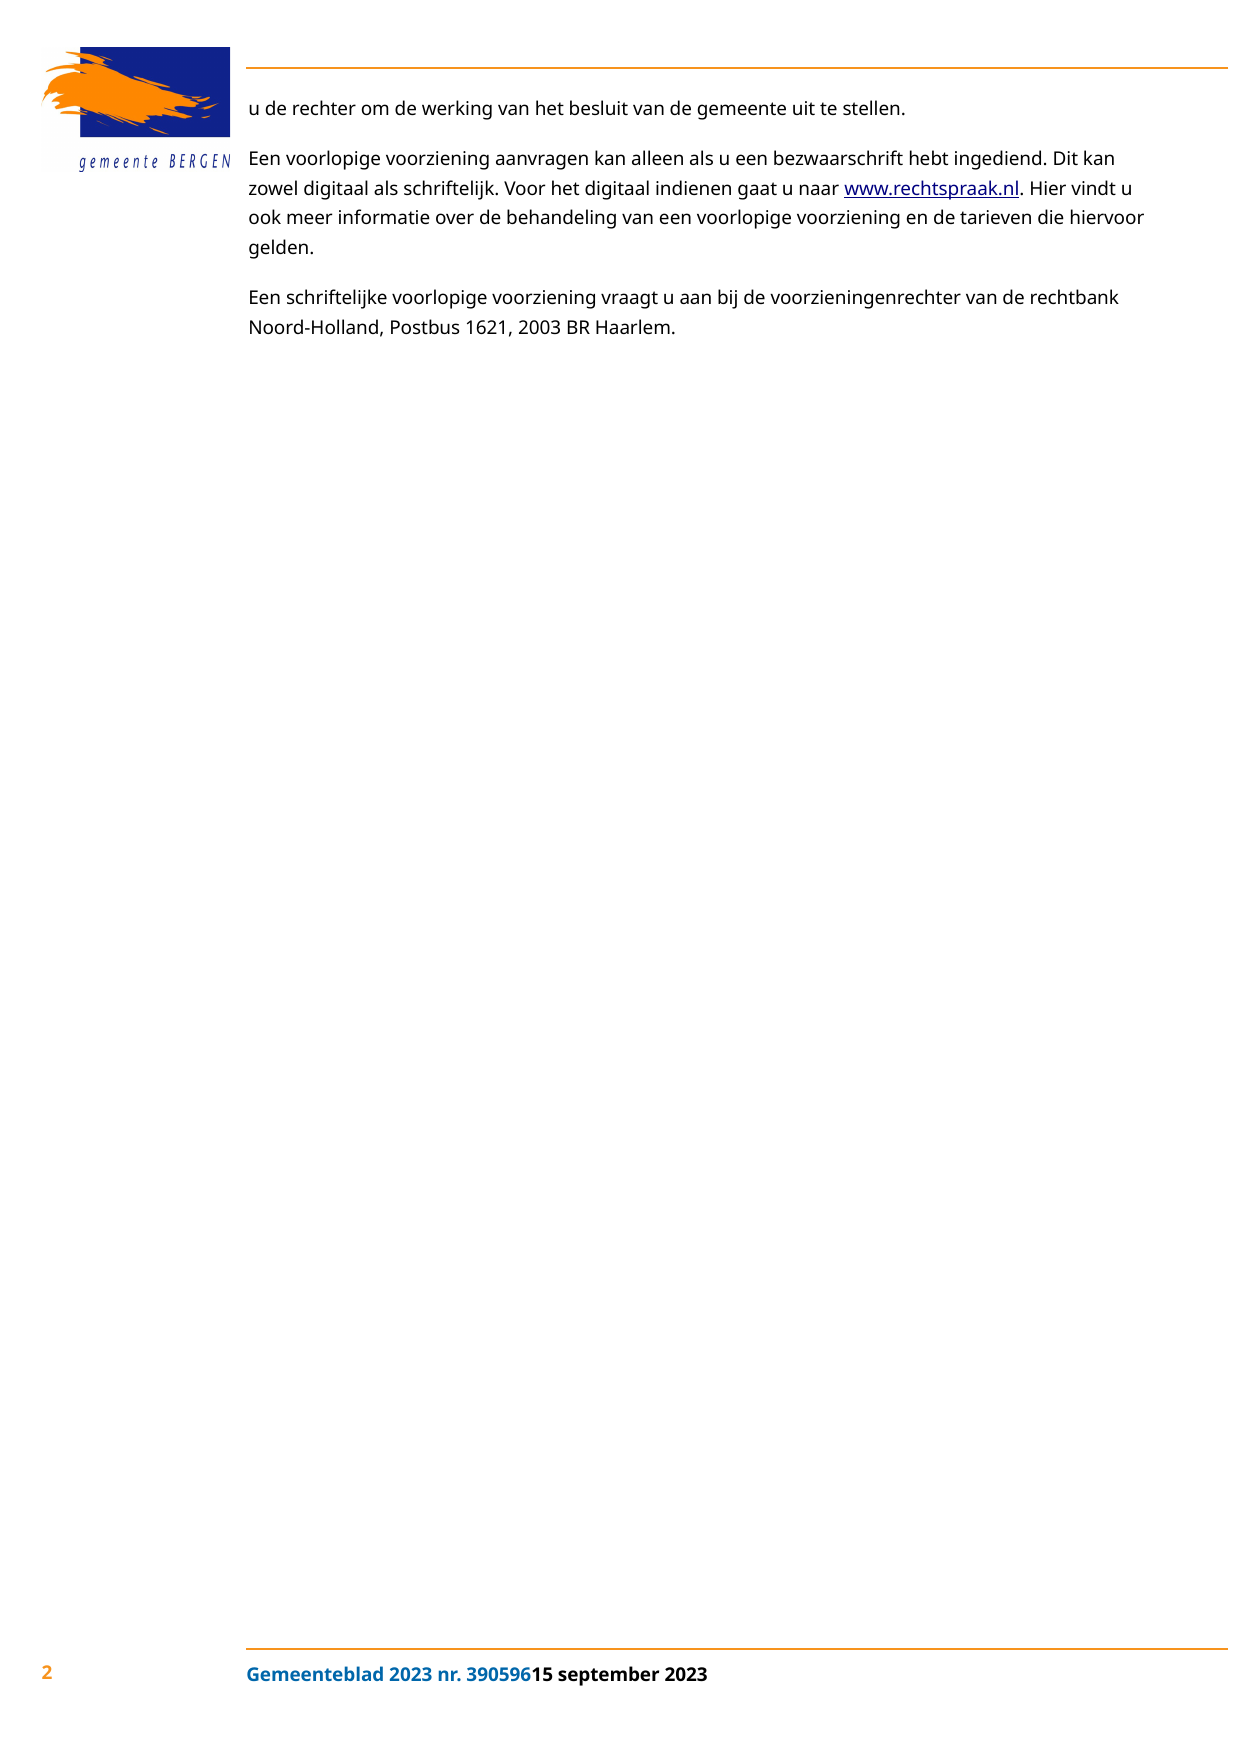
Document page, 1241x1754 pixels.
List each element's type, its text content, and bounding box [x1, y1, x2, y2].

text u de rechter om de werking van het besluit van de gemeente uit te stellen. [248, 95, 1152, 121]
text Een voorlopige voorziening aanvragen kan alleen als u een bezwaarschrift hebt ingediend. Dit kan zowel digitaal als schriftelijk. Voor het digitaal indienen gaat u naar www.rechtspraak.nl. Hier vindt u ook meer informatie over de behandeling van een voorlopige voorziening en de tarieven die hiervoor gelden. [248, 145, 1152, 260]
picture [41, 47, 231, 172]
text Een schriftelijke voorlopige voorziening vraagt u aan bij de voorzieningenrechter van de rechtbank Noord-Holland, Postbus 1621, 2003 BR Haarlem. [248, 284, 1152, 340]
